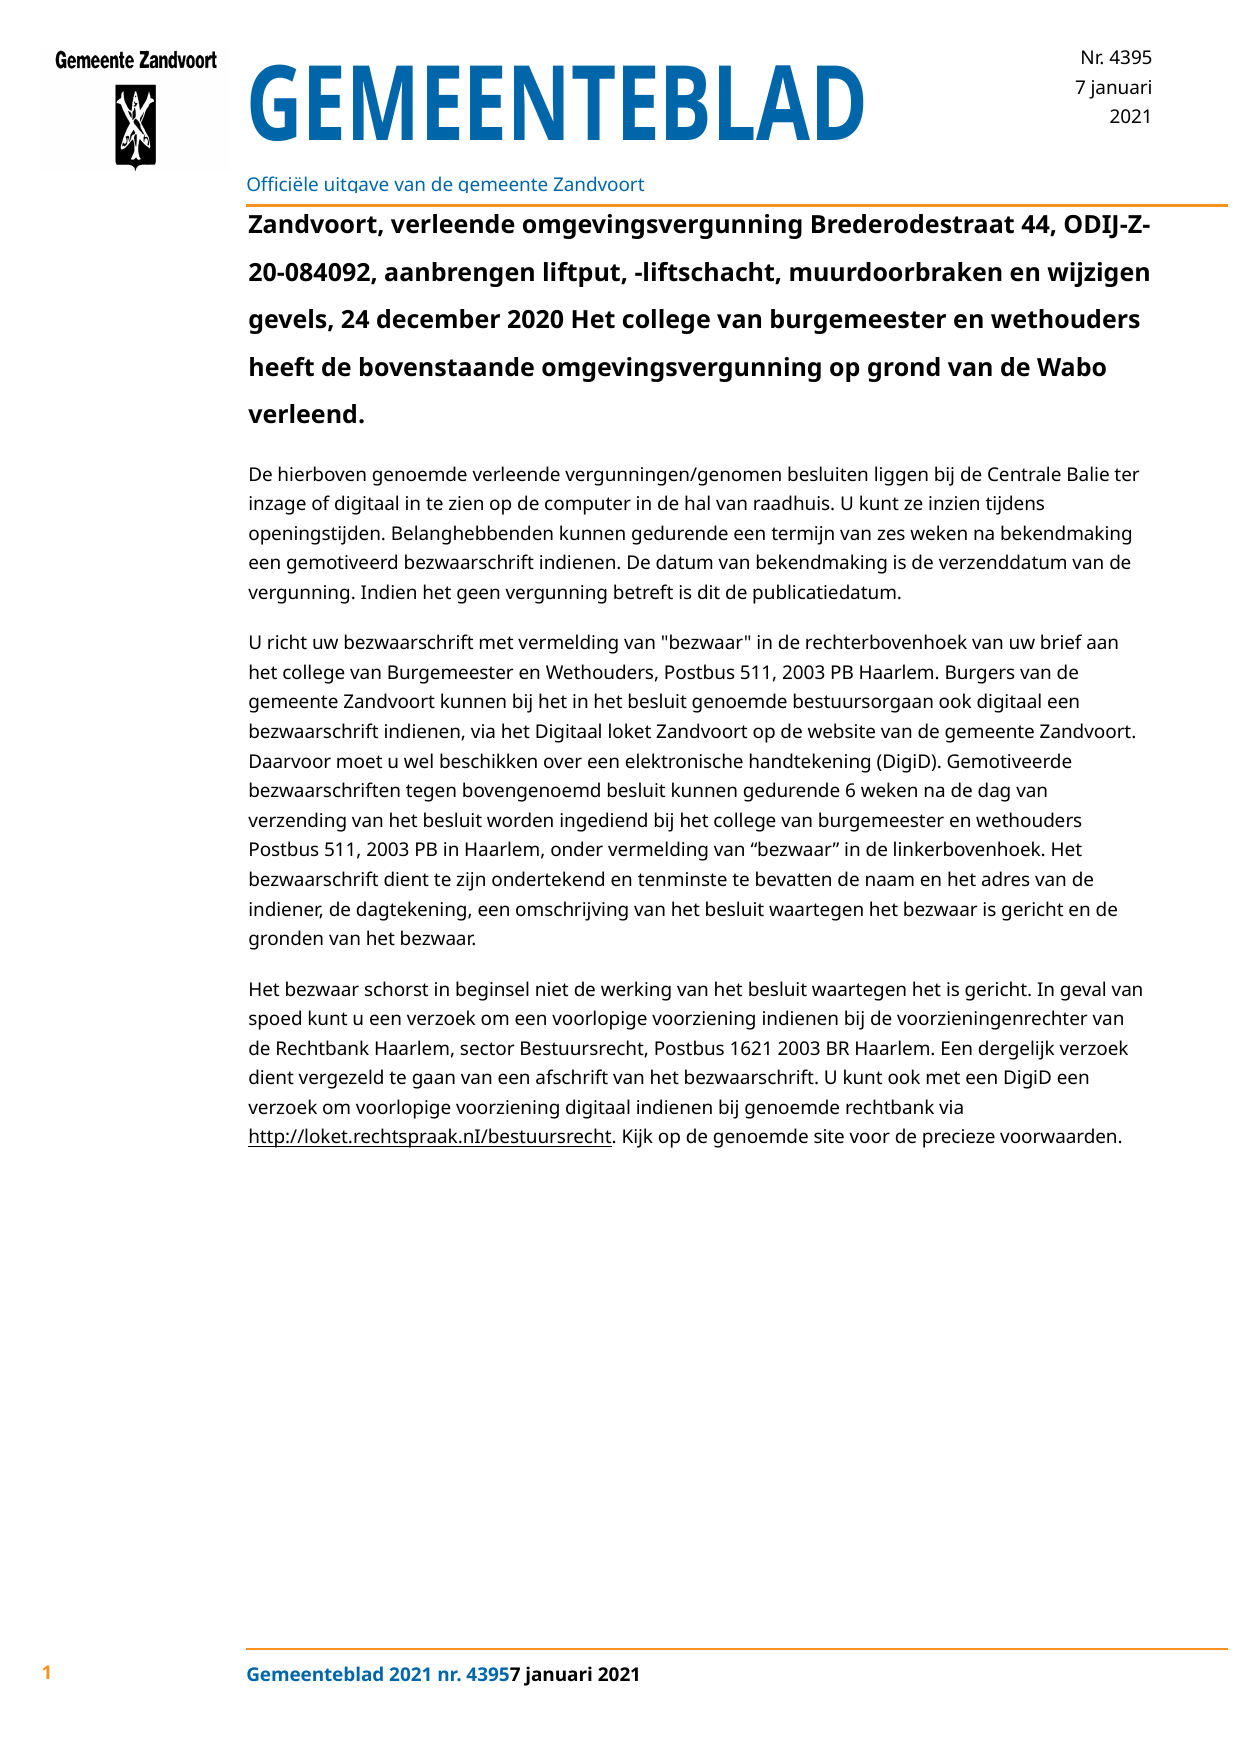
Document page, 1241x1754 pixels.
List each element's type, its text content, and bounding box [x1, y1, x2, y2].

picture [41, 47, 231, 172]
text Het bezwaar schorst in beginsel niet de werking van het besluit waartegen het is gericht. In geval van spoed kunt u een verzoek om een voorlopige voorziening indienen bij de voorzieningenrechter van de Rechtbank Haarlem, sector Bestuursrecht, Postbus 1621 2003 BR Haarlem. Een dergelijk verzoek dient vergezeld te gaan van een afschrift van het bezwaarschrift. U kunt ook met een DigiD een verzoek om voorlopige voorziening digitaal indienen bij genoemde rechtbank via http://loket.rechtspraak.nI/bestuursrecht. Kijk op de genoemde site voor de precieze voorwaarden. [248, 976, 1152, 1149]
text De hierboven genoemde verleende vergunningen/genomen besluiten liggen bij de Centrale Balie ter inzage of digitaal in te zien op de computer in de hal van raadhuis. U kunt ze inzien tijdens openingstijden. Belanghebbenden kunnen gedurende een termijn van zes weken na bekendmaking een gemotiveerd bezwaarschrift indienen. De datum van bekendmaking is de verzenddatum van de vergunning. Indien het geen vergunning betreft is dit de publicatiedatum. [248, 461, 1152, 605]
text U richt uw bezwaarschrift met vermelding van "bezwaar" in de rechterbovenhoek van uw brief aan het college van Burgemeester en Wethouders, Postbus 511, 2003 PB Haarlem. Burgers van de gemeente Zandvoort kunnen bij het in het besluit genoemde bestuursorgaan ook digitaal een bezwaarschrift indienen, via het Digitaal loket Zandvoort op de website van de gemeente Zandvoort. Daarvoor moet u wel beschikken over een elektronische handtekening (DigiD). Gemotiveerde bezwaarschriften tegen bovengenoemd besluit kunnen gedurende 6 weken na de dag van verzending van het besluit worden ingediend bij het college van burgemeester en wethouders Postbus 511, 2003 PB in Haarlem, onder vermelding van “bezwaar” in de linkerbovenhoek. Het bezwaarschrift dient te zijn ondertekend en tenminste te bevatten de naam en het adres van de indiener, de dagtekening, een omschrijving van het besluit waartegen het bezwaar is gericht en de gronden van het bezwaar. [248, 629, 1152, 951]
text Zandvoort, verleende omgevingsvergunning Brederodestraat 44, ODIJ-Z-20-084092, aanbrengen liftput, -liftschacht, muurdoorbraken en wijzigen gevels, 24 december 2020 Het college van burgemeester en wethouders heeft de bovenstaande omgevingsvergunning op grond van de Wabo verleend. [248, 207, 1152, 431]
